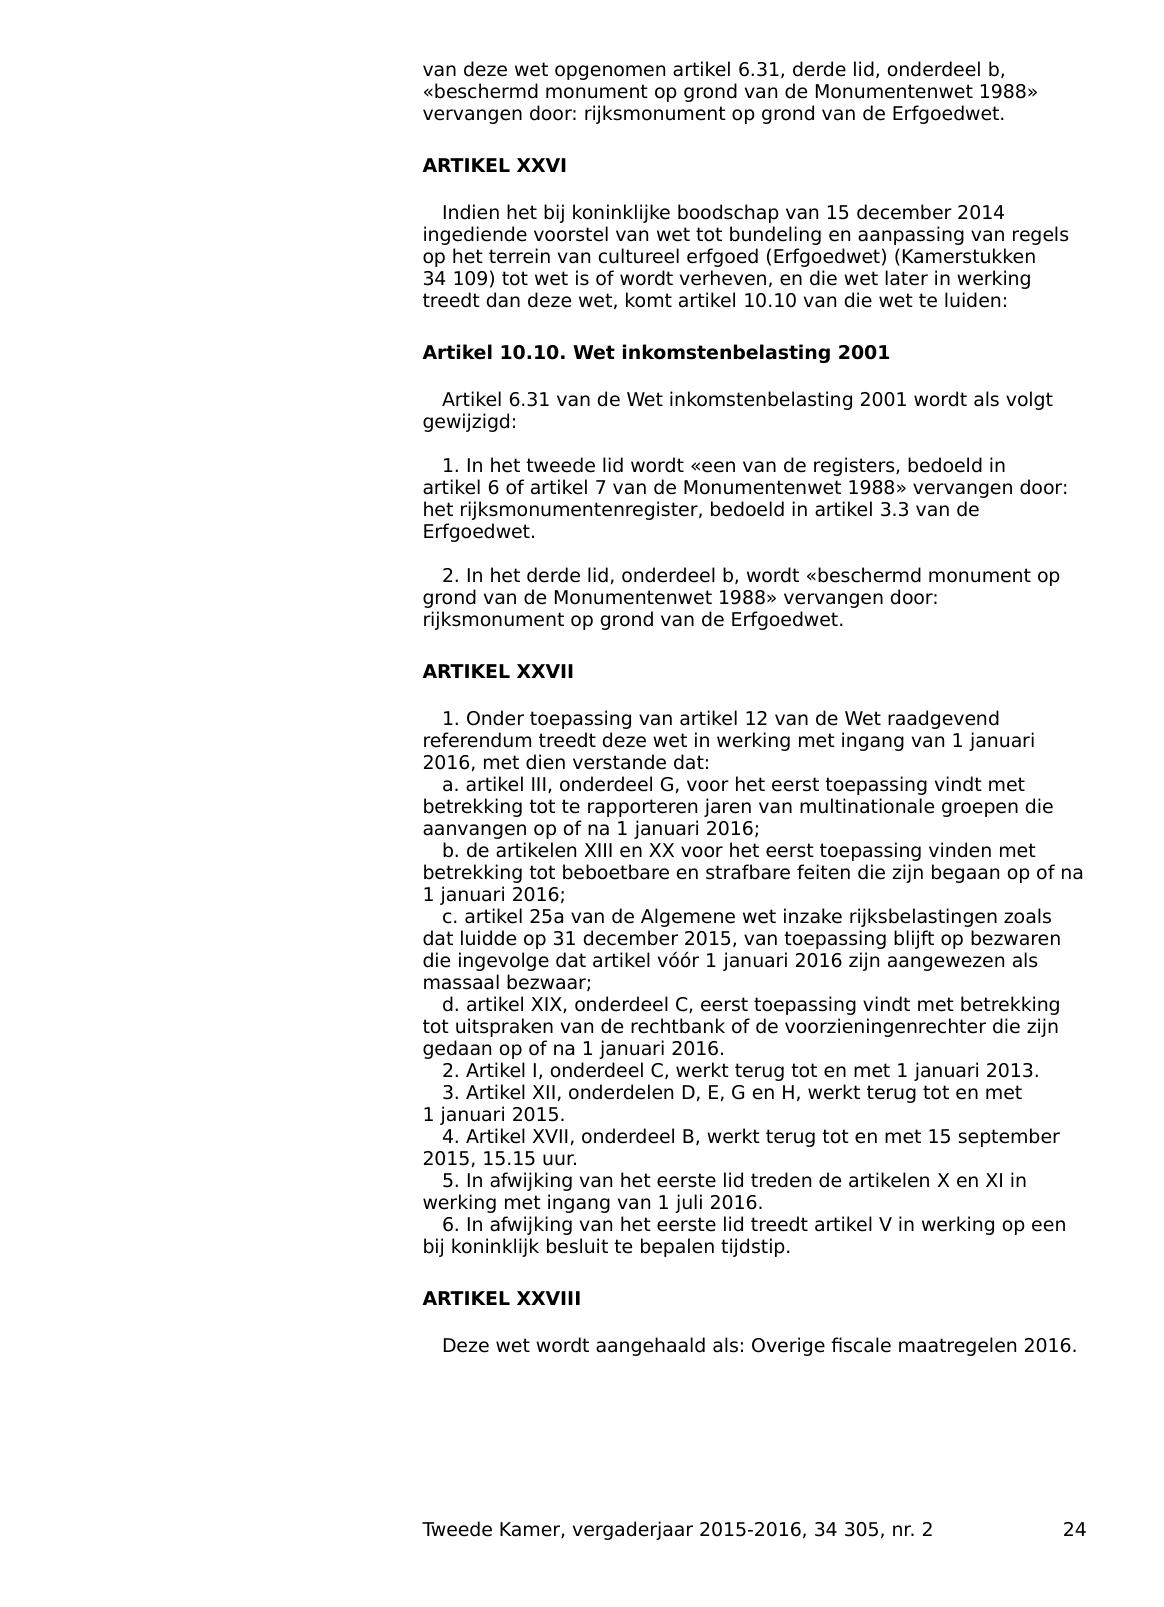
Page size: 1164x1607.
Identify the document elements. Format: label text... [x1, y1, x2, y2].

subtitle Artikel 10.10. Wet inkomstenbelasting 2001 [422, 342, 1087, 364]
text 4. Artikel XVII, onderdeel B, werkt terug tot en met 15 september 2015, 15.15 uur. [422, 1126, 1087, 1169]
text c. artikel 25a van de Algemene wet inzake rijksbelastingen zoals dat luidde op 31 december 2015, van toepassing blijft op bezwaren die ingevolge dat artikel vóór 1 januari 2016 zijn aangewezen als massaal bezwaar; [422, 906, 1087, 994]
text Deze wet wordt aangehaald als: Overige fiscale maatregelen 2016. [422, 1334, 1087, 1356]
text 5. In afwijking van het eerste lid treden de artikelen X en XI in werking met ingang van 1 juli 2016. [422, 1169, 1087, 1213]
text 2. In het derde lid, onderdeel b, wordt «beschermd monument op grond van de Monumentenwet 1988» vervangen door: rijksmonument op grond van de Erfgoedwet. [422, 565, 1087, 631]
text van deze wet opgenomen artikel 6.31, derde lid, onderdeel b, «beschermd monument op grond van de Monumentenwet 1988» vervangen door: rijksmonument op grond van de Erfgoedwet. [422, 59, 1087, 125]
text 2. Artikel I, onderdeel C, werkt terug tot en met 1 januari 2013. [422, 1060, 1087, 1082]
text Indien het bij koninklijke boodschap van 15 december 2014 ingediende voorstel van wet tot bundeling en aanpassing van regels op het terrein van cultureel erfgoed (Erfgoedwet) (Kamerstukken 34 109) tot wet is of wordt verheven, en die wet later in werking treedt dan deze wet, komt artikel 10.10 van die wet te luiden: [422, 202, 1087, 312]
text 1. Onder toepassing van artikel 12 van de Wet raadgevend referendum treedt deze wet in werking met ingang van 1 januari 2016, met dien verstande dat: [422, 708, 1087, 774]
text Artikel 6.31 van de Wet inkomstenbelasting 2001 wordt als volgt gewijzigd: [422, 389, 1087, 433]
subtitle ARTIKEL XXVIII [422, 1287, 1087, 1309]
text 6. In afwijking van het eerste lid treedt artikel V in werking op een bij koninklijk besluit te bepalen tijdstip. [422, 1213, 1087, 1257]
text 1. In het tweede lid wordt «een van de registers, bedoeld in artikel 6 of artikel 7 van de Monumentenwet 1988» vervangen door: het rijksmonumentenregister, bedoeld in artikel 3.3 van de Erfgoedwet. [422, 455, 1087, 543]
text 3. Artikel XII, onderdelen D, E, G en H, werkt terug tot en met 1 januari 2015. [422, 1082, 1087, 1126]
text a. artikel III, onderdeel G, voor het eerst toepassing vindt met betrekking tot te rapporteren jaren van multinationale groepen die aanvangen op of na 1 januari 2016; [422, 774, 1087, 840]
text b. de artikelen XIII en XX voor het eerst toepassing vinden met betrekking tot beboetbare en strafbare feiten die zijn begaan op of na 1 januari 2016; [422, 840, 1087, 906]
text d. artikel XIX, onderdeel C, eerst toepassing vindt met betrekking tot uitspraken van de rechtbank of de voorzieningenrechter die zijn gedaan op of na 1 januari 2016. [422, 994, 1087, 1060]
subtitle ARTIKEL XXVI [422, 155, 1087, 177]
subtitle ARTIKEL XXVII [422, 661, 1087, 683]
